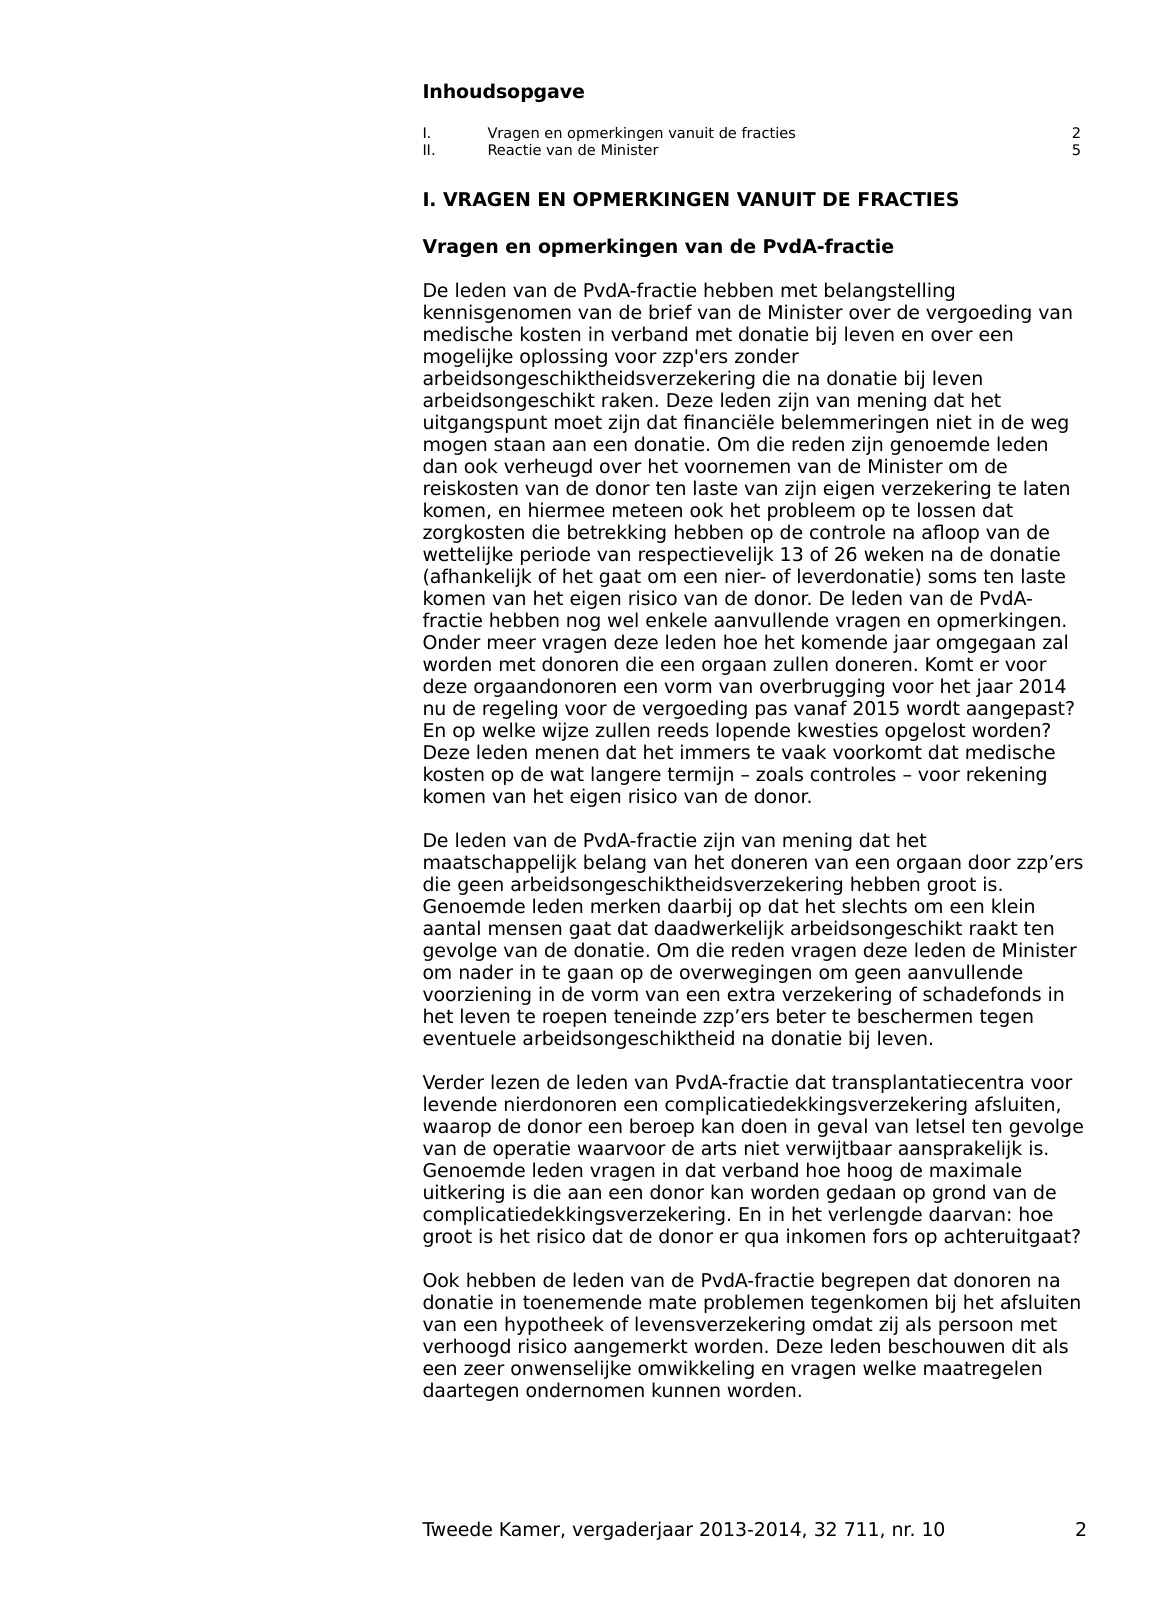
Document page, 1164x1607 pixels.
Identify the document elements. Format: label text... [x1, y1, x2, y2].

table_cell Reactie van de Minister [481, 142, 1013, 159]
subtitle Inhoudsopgave [422, 81, 1087, 103]
table_cell 5 [1013, 142, 1087, 159]
text De leden van de PvdA-fractie hebben met belangstelling kennisgenomen van de brief van de Minister over de vergoeding van medische kosten in verband met donatie bij leven en over een mogelijke oplossing voor zzp'ers zonder arbeidsongeschiktheidsverzekering die na donatie bij leven arbeidsongeschikt raken. Deze leden zijn van mening dat het uitgangspunt moet zijn dat financiële belemmeringen niet in de weg mogen staan aan een donatie. Om die reden zijn genoemde leden dan ook verheugd over het voornemen van de Minister om de reiskosten van de donor ten laste van zijn eigen verzekering te laten komen, en hiermee meteen ook het probleem op te lossen dat zorgkosten die betrekking hebben op de controle na afloop van de wettelijke periode van respectievelijk 13 of 26 weken na de donatie (afhankelijk of het gaat om een nier- of leverdonatie) soms ten laste komen van het eigen risico van de donor. De leden van de PvdA-fractie hebben nog wel enkele aanvullende vragen en opmerkingen. Onder meer vragen deze leden hoe het komende jaar omgegaan zal worden met donoren die een orgaan zullen doneren. Komt er voor deze orgaandonoren een vorm van overbrugging voor het jaar 2014 nu de regeling voor de vergoeding pas vanaf 2015 wordt aangepast? En op welke wijze zullen reeds lopende kwesties opgelost worden? Deze leden menen dat het immers te vaak voorkomt dat medische kosten op de wat langere termijn – zoals controles – voor rekening komen van het eigen risico van de donor. [422, 280, 1087, 808]
table_header I. [422, 125, 481, 142]
subtitle I. VRAGEN EN OPMERKINGEN VANUIT DE FRACTIES [422, 189, 1087, 211]
table_cell II. [422, 142, 481, 159]
table_header Vragen en opmerkingen vanuit de fracties [481, 125, 1013, 142]
text De leden van de PvdA-fractie zijn van mening dat het maatschappelijk belang van het doneren van een orgaan door zzp’ers die geen arbeidsongeschiktheidsverzekering hebben groot is. Genoemde leden merken daarbij op dat het slechts om een klein aantal mensen gaat dat daadwerkelijk arbeidsongeschikt raakt ten gevolge van de donatie. Om die reden vragen deze leden de Minister om nader in te gaan op de overwegingen om geen aanvullende voorziening in de vorm van een extra verzekering of schadefonds in het leven te roepen teneinde zzp’ers beter te beschermen tegen eventuele arbeidsongeschiktheid na donatie bij leven. [422, 830, 1087, 1050]
subtitle Vragen en opmerkingen van de PvdA-fractie [422, 236, 1087, 258]
table_header 2 [1013, 125, 1087, 142]
text Verder lezen de leden van PvdA-fractie dat transplantatiecentra voor levende nierdonoren een complicatiedekkingsverzekering afsluiten, waarop de donor een beroep kan doen in geval van letsel ten gevolge van de operatie waarvoor de arts niet verwijtbaar aansprakelijk is. Genoemde leden vragen in dat verband hoe hoog de maximale uitkering is die aan een donor kan worden gedaan op grond van de complicatiedekkingsverzekering. En in het verlengde daarvan: hoe groot is het risico dat de donor er qua inkomen fors op achteruitgaat? [422, 1072, 1087, 1248]
text Ook hebben de leden van de PvdA-fractie begrepen dat donoren na donatie in toenemende mate problemen tegenkomen bij het afsluiten van een hypotheek of levensverzekering omdat zij als persoon met verhoogd risico aangemerkt worden. Deze leden beschouwen dit als een zeer onwenselijke omwikkeling en vragen welke maatregelen daartegen ondernomen kunnen worden. [422, 1270, 1087, 1402]
